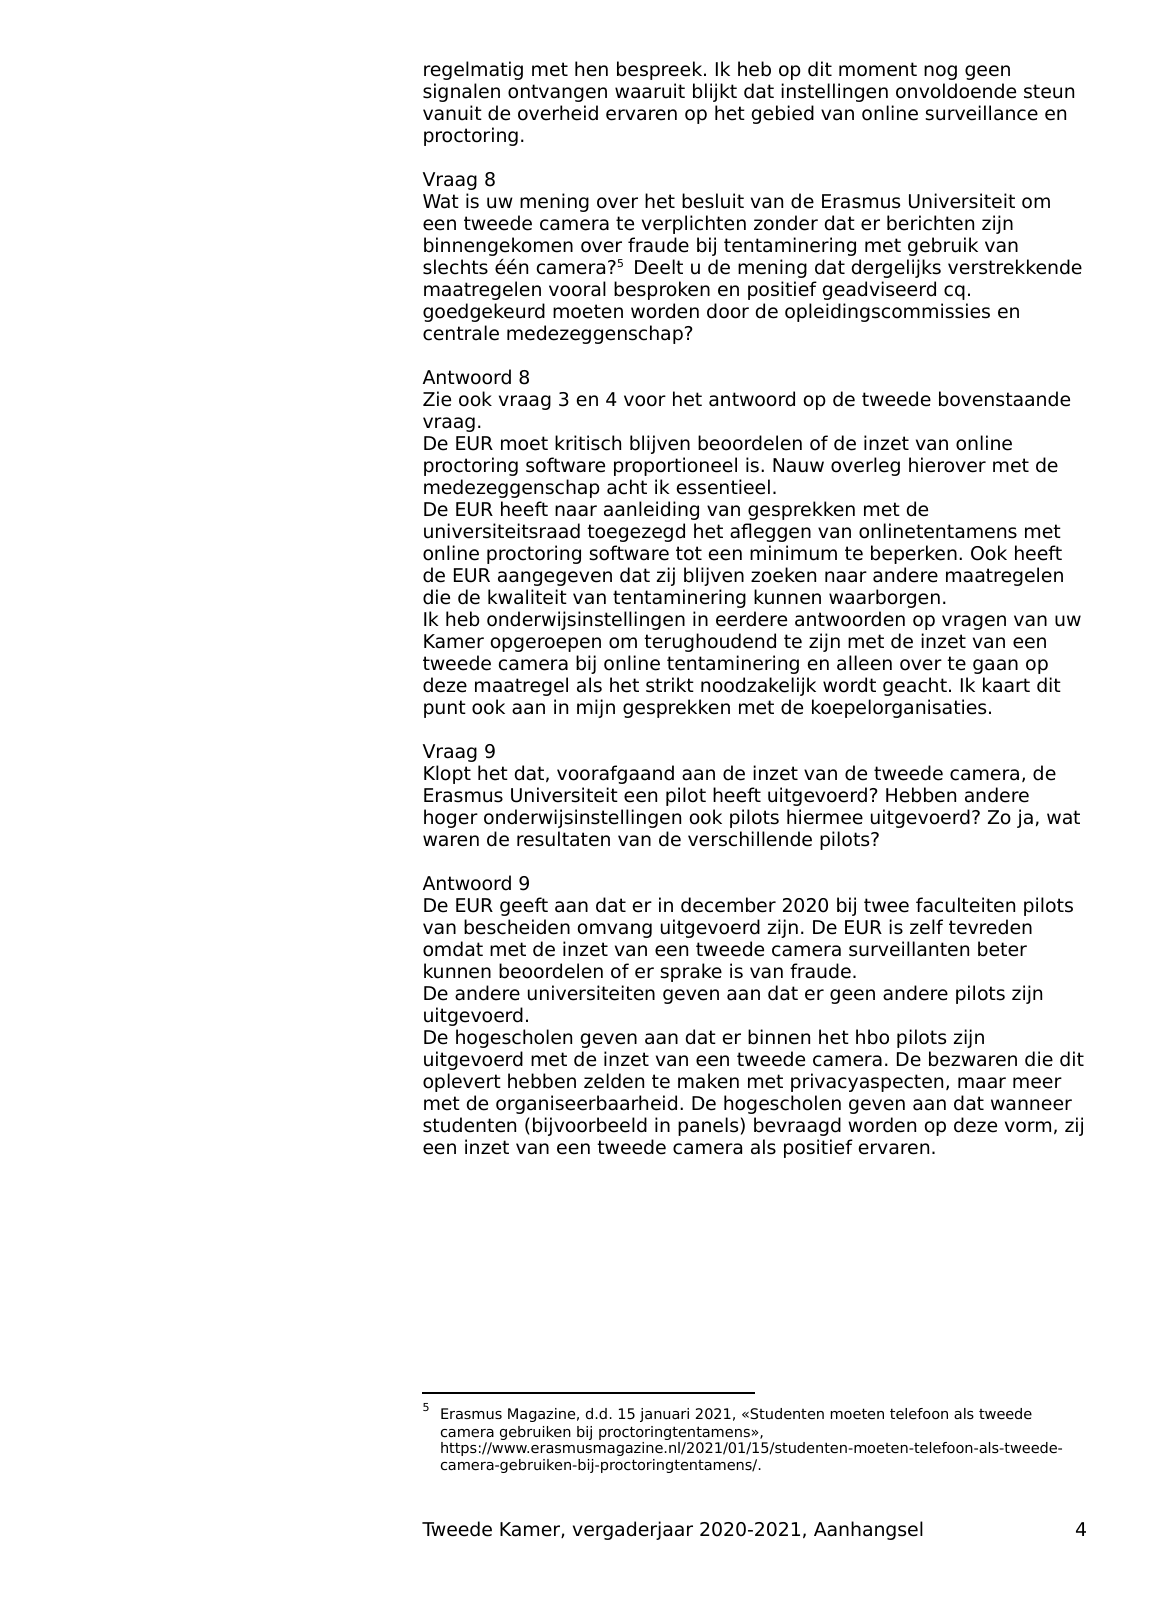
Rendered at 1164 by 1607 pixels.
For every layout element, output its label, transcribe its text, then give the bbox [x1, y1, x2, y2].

text Klopt het dat, voorafgaand aan de inzet van de tweede camera, de Erasmus Universiteit een pilot heeft uitgevoerd? Hebben andere hoger onderwijsinstellingen ook pilots hiermee uitgevoerd? Zo ja, wat waren de resultaten van de verschillende pilots? [422, 763, 1087, 851]
text Wat is uw mening over het besluit van de Erasmus Universiteit om een tweede camera te verplichten zonder dat er berichten zijn binnengekomen over fraude bij tentaminering met gebruik van slechts één camera? Deelt u de mening dat dergelijks verstrekkende maatregelen vooral besproken en positief geadviseerd cq. goedgekeurd moeten worden door de opleidingscommissies en centrale medezeggenschap? [422, 191, 1087, 345]
text regelmatig met hen bespreek. Ik heb op dit moment nog geen signalen ontvangen waaruit blijkt dat instellingen onvoldoende steun vanuit de overheid ervaren op het gebied van online surveillance en proctoring. [422, 59, 1087, 147]
text Vraag 8 [422, 169, 1087, 191]
text Ik heb onderwijsinstellingen in eerdere antwoorden op vragen van uw Kamer opgeroepen om terughoudend te zijn met de inzet van een tweede camera bij online tentaminering en alleen over te gaan op deze maatregel als het strikt noodzakelijk wordt geacht. Ik kaart dit punt ook aan in mijn gesprekken met de koepelorganisaties. [422, 609, 1087, 719]
text Erasmus Magazine, d.d. 15 januari 2021, «Studenten moeten telefoon als tweede camera gebruiken bij proctoringtentamens», https://www.erasmusmagazine.nl/2021/01/15/studenten-moeten-telefoon-als-tweede-camera-gebruiken-bij-proctoringtentamens/. [422, 1402, 1087, 1474]
text De EUR geeft aan dat er in december 2020 bij twee faculteiten pilots van bescheiden omvang uitgevoerd zijn. De EUR is zelf tevreden omdat met de inzet van een tweede camera surveillanten beter kunnen beoordelen of er sprake is van fraude. [422, 895, 1087, 983]
text De andere universiteiten geven aan dat er geen andere pilots zijn uitgevoerd. [422, 983, 1087, 1027]
text De hogescholen geven aan dat er binnen het hbo pilots zijn uitgevoerd met de inzet van een tweede camera. De bezwaren die dit oplevert hebben zelden te maken met privacyaspecten, maar meer met de organiseerbaarheid. De hogescholen geven aan dat wanneer studenten (bijvoorbeeld in panels) bevraagd worden op deze vorm, zij een inzet van een tweede camera als positief ervaren. [422, 1027, 1087, 1159]
text Zie ook vraag 3 en 4 voor het antwoord op de tweede bovenstaande vraag. [422, 389, 1087, 433]
text Antwoord 8 [422, 367, 1087, 389]
text De EUR heeft naar aanleiding van gesprekken met de universiteitsraad toegezegd het afleggen van onlinetentamens met online proctoring software tot een minimum te beperken. Ook heeft de EUR aangegeven dat zij blijven zoeken naar andere maatregelen die de kwaliteit van tentaminering kunnen waarborgen. [422, 499, 1087, 609]
text Antwoord 9 [422, 873, 1087, 895]
text Vraag 9 [422, 741, 1087, 763]
text De EUR moet kritisch blijven beoordelen of de inzet van online proctoring software proportioneel is. Nauw overleg hierover met de medezeggenschap acht ik essentieel. [422, 433, 1087, 499]
